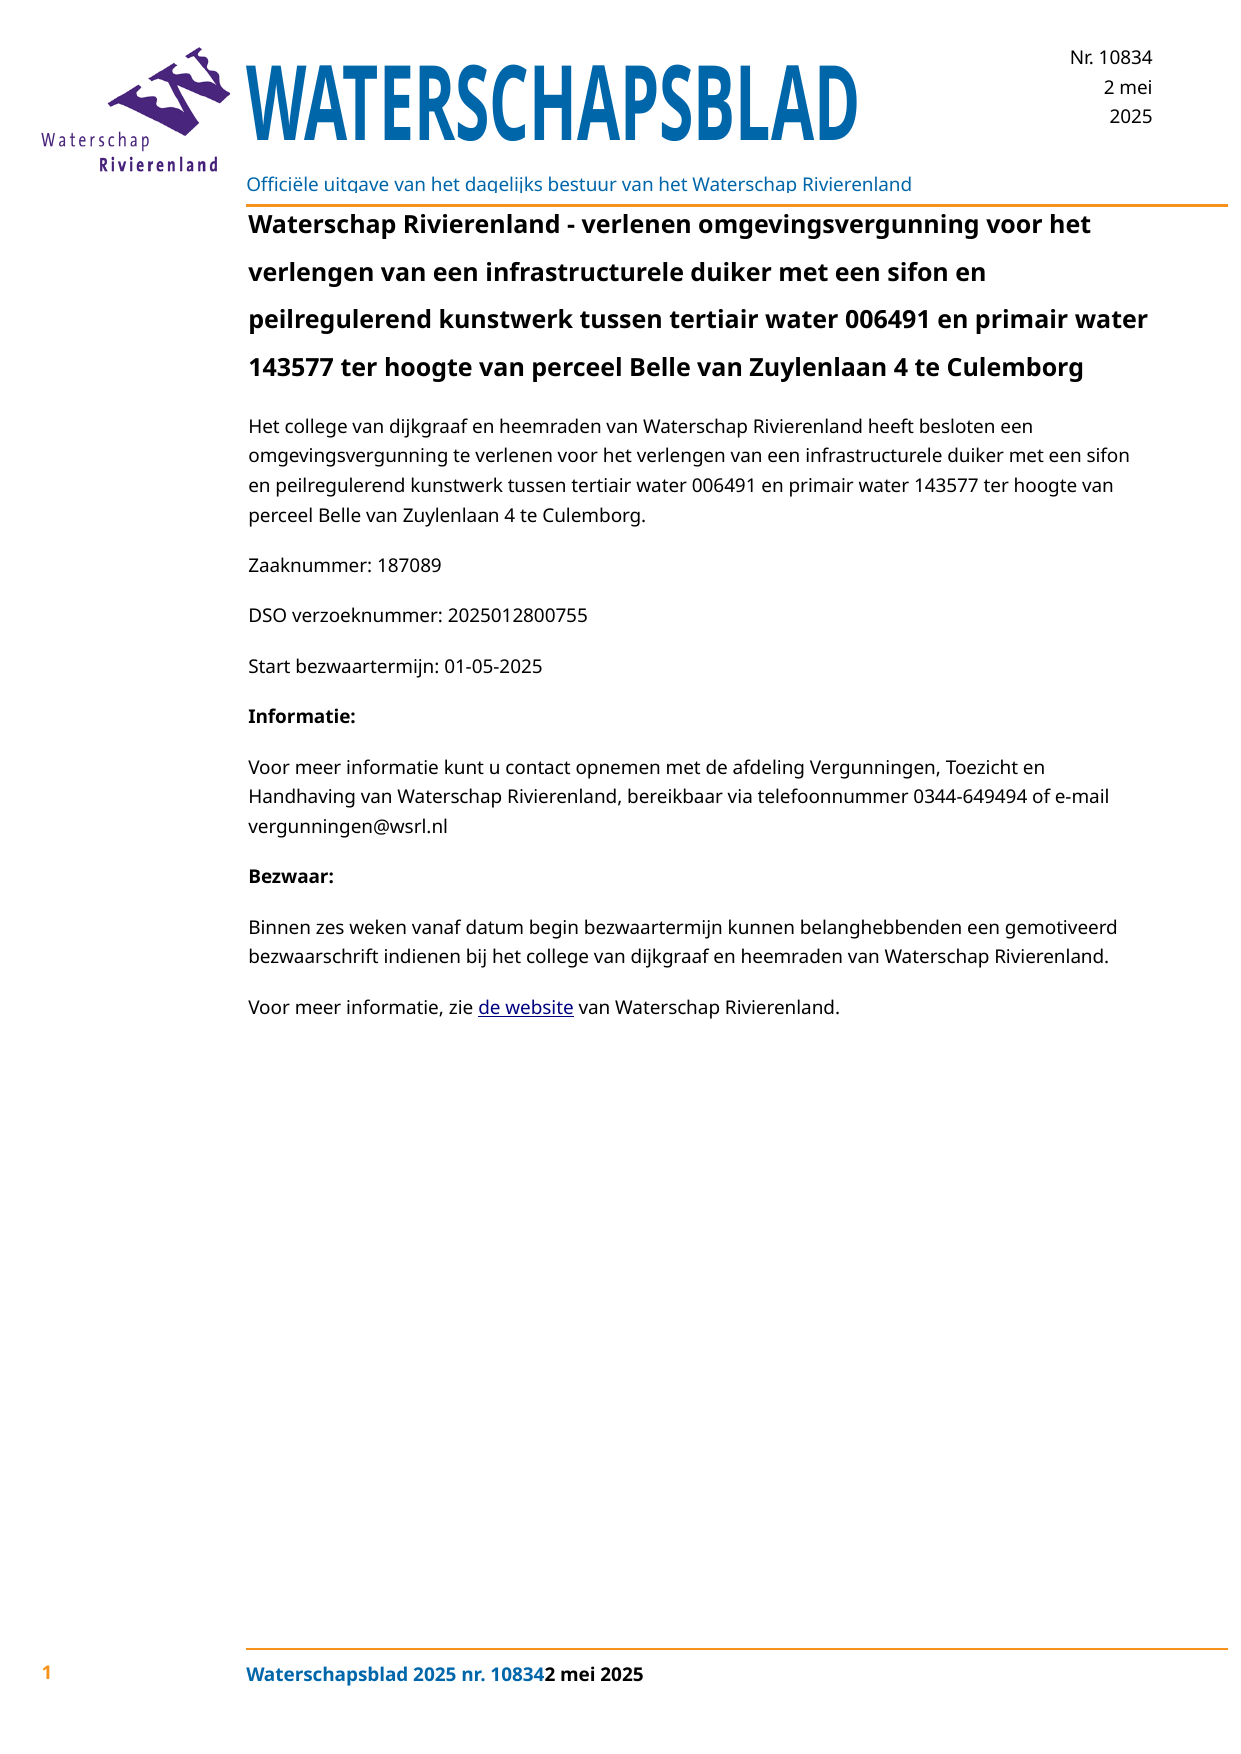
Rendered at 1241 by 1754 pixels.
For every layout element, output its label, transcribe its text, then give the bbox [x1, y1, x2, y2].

text Voor meer informatie, zie de website van Waterschap Rivierenland. [248, 994, 1152, 1020]
text Binnen zes weken vanaf datum begin bezwaartermijn kunnen belanghebbenden een gemotiveerd bezwaarschrift indienen bij het college van dijkgraaf en heemraden van Waterschap Rivierenland. [248, 914, 1152, 969]
text Waterschap Rivierenland - verlenen omgevingsvergunning voor het verlengen van een infrastructurele duiker met een sifon en peilregulerend kunstwerk tussen tertiair water 006491 en primair water 143577 ter hoogte van perceel Belle van Zuylenlaan 4 te Culemborg [248, 207, 1152, 384]
text Het college van dijkgraaf en heemraden van Waterschap Rivierenland heeft besloten een omgevingsvergunning te verlenen voor het verlengen van een infrastructurele duiker met een sifon en peilregulerend kunstwerk tussen tertiair water 006491 en primair water 143577 ter hoogte van perceel Belle van Zuylenlaan 4 te Culemborg. [248, 413, 1152, 528]
text DSO verzoeknummer: 2025012800755 [248, 603, 1152, 628]
text Start bezwaartermijn: 01-05-2025 [248, 653, 1152, 679]
text Bezwaar: [248, 863, 1152, 889]
text Informatie: [248, 703, 1152, 729]
text Zaaknummer: 187089 [248, 552, 1152, 578]
picture [41, 47, 231, 172]
text Voor meer informatie kunt u contact opnemen met de afdeling Vergunningen, Toezicht en Handhaving van Waterschap Rivierenland, bereikbaar via telefoonnummer 0344-649494 of e-mail vergunningen@wsrl.nl [248, 754, 1152, 839]
